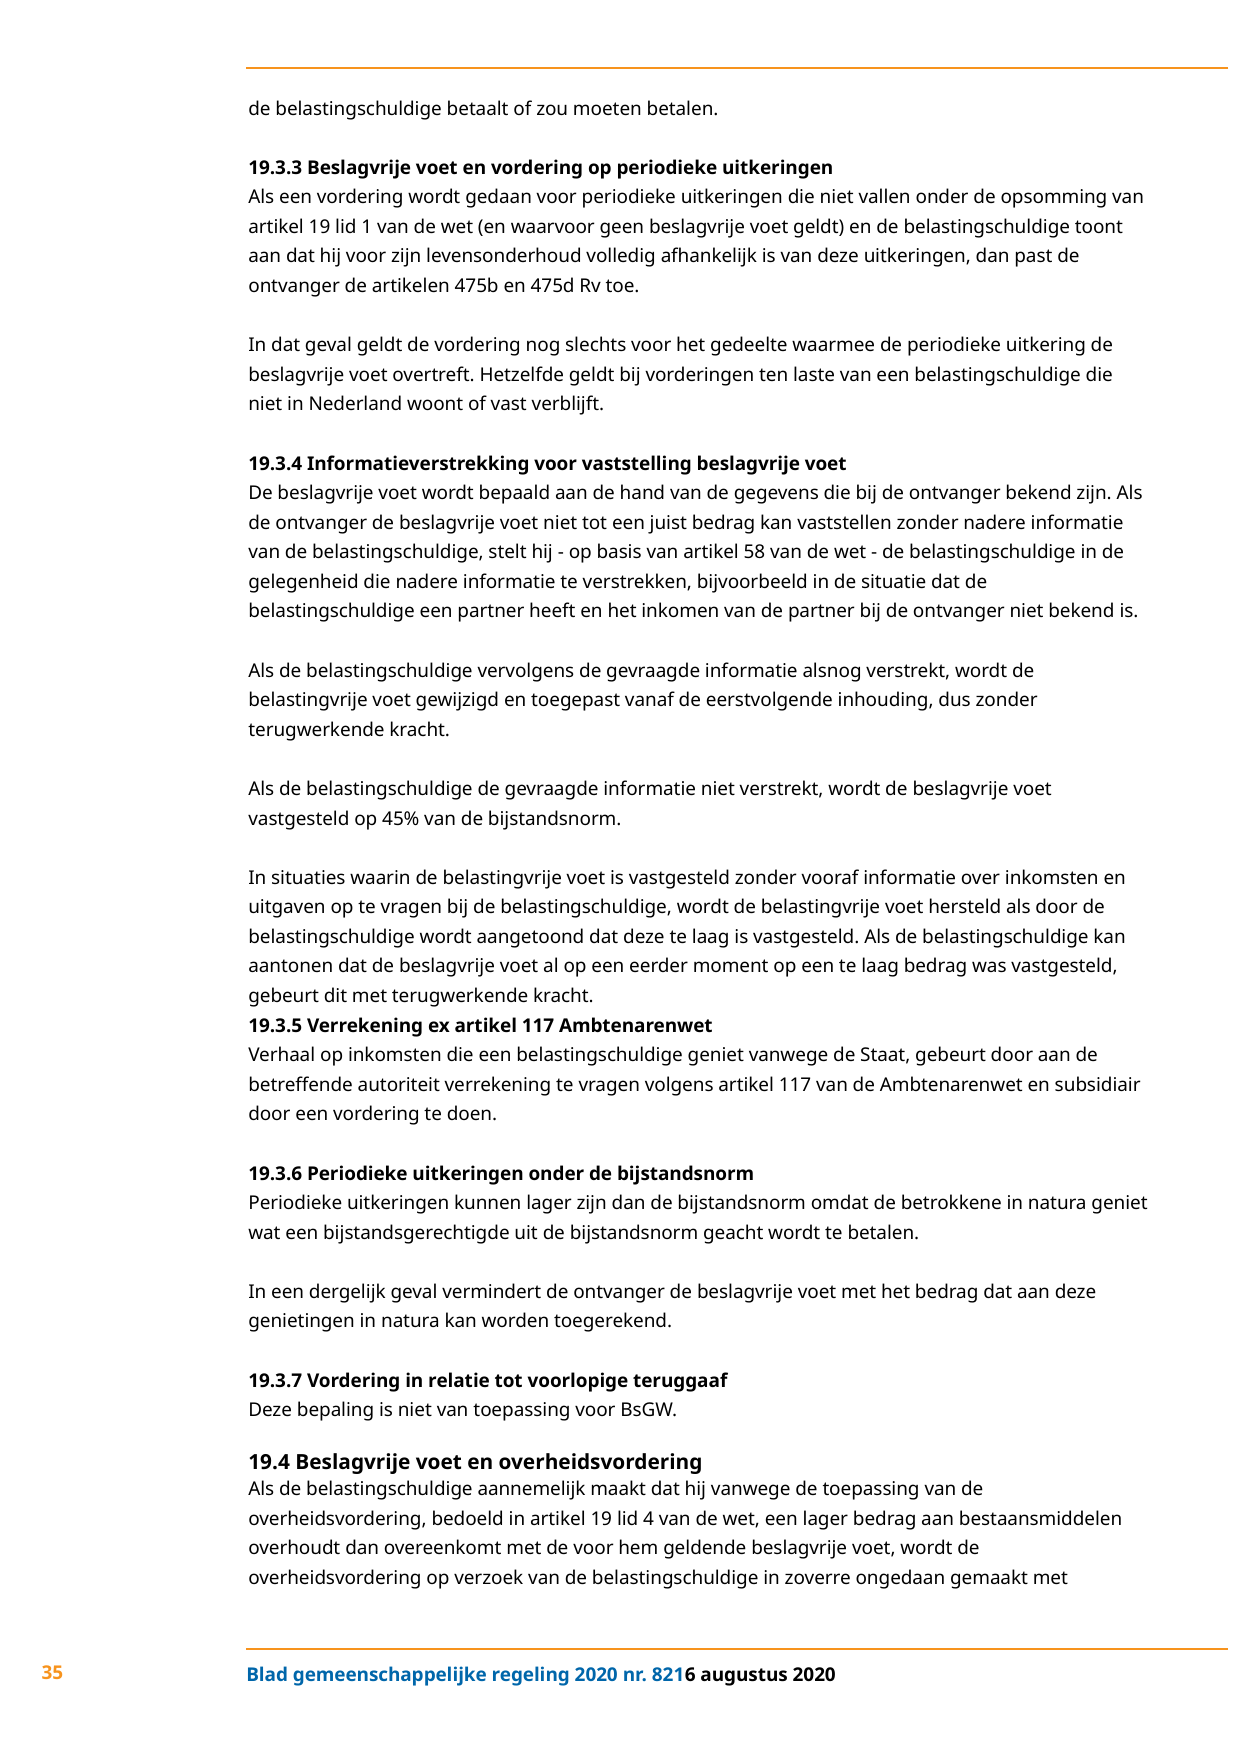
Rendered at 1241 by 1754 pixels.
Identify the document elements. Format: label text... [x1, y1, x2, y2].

text 19.3.3 Beslagvrije voet en vordering op periodieke uitkeringen [248, 154, 1152, 180]
text Als de belastingschuldige aannemelijk maakt dat hij vanwege de toepassing van de overheidsvordering, bedoeld in artikel 19 lid 4 van de wet, een lager bedrag aan bestaansmiddelen overhoudt dan overeenkomt met de voor hem geldende beslagvrije voet, wordt de overheidsvordering op verzoek van de belastingschuldige in zoverre ongedaan gemaakt met [248, 1475, 1152, 1590]
text In situaties waarin de belastingvrije voet is vastgesteld zonder vooraf informatie over inkomsten en uitgaven op te vragen bij de belastingschuldige, wordt de belastingvrije voet hersteld als door de belastingschuldige wordt aangetoond dat deze te laag is vastgesteld. Als de belastingschuldige kan aantonen dat de beslagvrije voet al op een eerder moment op een te laag bedrag was vastgesteld, gebeurt dit met terugwerkende kracht. [248, 864, 1152, 1008]
text De beslagvrije voet wordt bepaald aan de hand van de gegevens die bij de ontvanger bekend zijn. Als de ontvanger de beslagvrije voet niet tot een juist bedrag kan vaststellen zonder nadere informatie van de belastingschuldige, stelt hij - op basis van artikel 58 van de wet - de belastingschuldige in de gelegenheid die nadere informatie te verstrekken, bijvoorbeeld in de situatie dat de belastingschuldige een partner heeft en het inkomen van de partner bij de ontvanger niet bekend is. [248, 479, 1152, 623]
text Periodieke uitkeringen kunnen lager zijn dan de bijstandsnorm omdat de betrokkene in natura geniet wat een bijstandsgerechtigde uit de bijstandsnorm geacht wordt te betalen. [248, 1189, 1152, 1245]
text de belastingschuldige betaalt of zou moeten betalen. [248, 95, 1152, 121]
text In een dergelijk geval vermindert de ontvanger de beslagvrije voet met het bedrag dat aan deze genietingen in natura kan worden toegerekend. [248, 1278, 1152, 1333]
text 19.3.7 Vordering in relatie tot voorlopige teruggaaf [248, 1367, 1152, 1393]
text 19.4 Beslagvrije voet en overheidsvordering [248, 1447, 1152, 1475]
text 19.3.6 Periodieke uitkeringen onder de bijstandsnorm [248, 1160, 1152, 1186]
text 19.3.4 Informatieverstrekking voor vaststelling beslagvrije voet [248, 450, 1152, 476]
text 19.3.5 Verrekening ex artikel 117 Ambtenarenwet [248, 1012, 1152, 1038]
text Als een vordering wordt gedaan voor periodieke uitkeringen die niet vallen onder de opsomming van artikel 19 lid 1 van de wet (en waarvoor geen beslagvrije voet geldt) en de belastingschuldige toont aan dat hij voor zijn levensonderhoud volledig afhankelijk is van deze uitkeringen, dan past de ontvanger de artikelen 475b en 475d Rv toe. [248, 183, 1152, 298]
picture [41, 47, 231, 172]
text In dat geval geldt de vordering nog slechts voor het gedeelte waarmee de periodieke uitkering de beslagvrije voet overtreft. Hetzelfde geldt bij vorderingen ten laste van een belastingschuldige die niet in Nederland woont of vast verblijft. [248, 331, 1152, 416]
text Als de belastingschuldige vervolgens de gevraagde informatie alsnog verstrekt, wordt de belastingvrije voet gewijzigd en toegepast vanaf de eerstvolgende inhouding, dus zonder terugwerkende kracht. [248, 657, 1152, 742]
text Verhaal op inkomsten die een belastingschuldige geniet vanwege de Staat, gebeurt door aan de betreffende autoriteit verrekening te vragen volgens artikel 117 van de Ambtenarenwet en subsidiair door een vordering te doen. [248, 1041, 1152, 1126]
text Als de belastingschuldige de gevraagde informatie niet verstrekt, wordt de beslagvrije voet vastgesteld op 45% van de bijstandsnorm. [248, 775, 1152, 831]
text Deze bepaling is niet van toepassing voor BsGW. [248, 1396, 1152, 1422]
